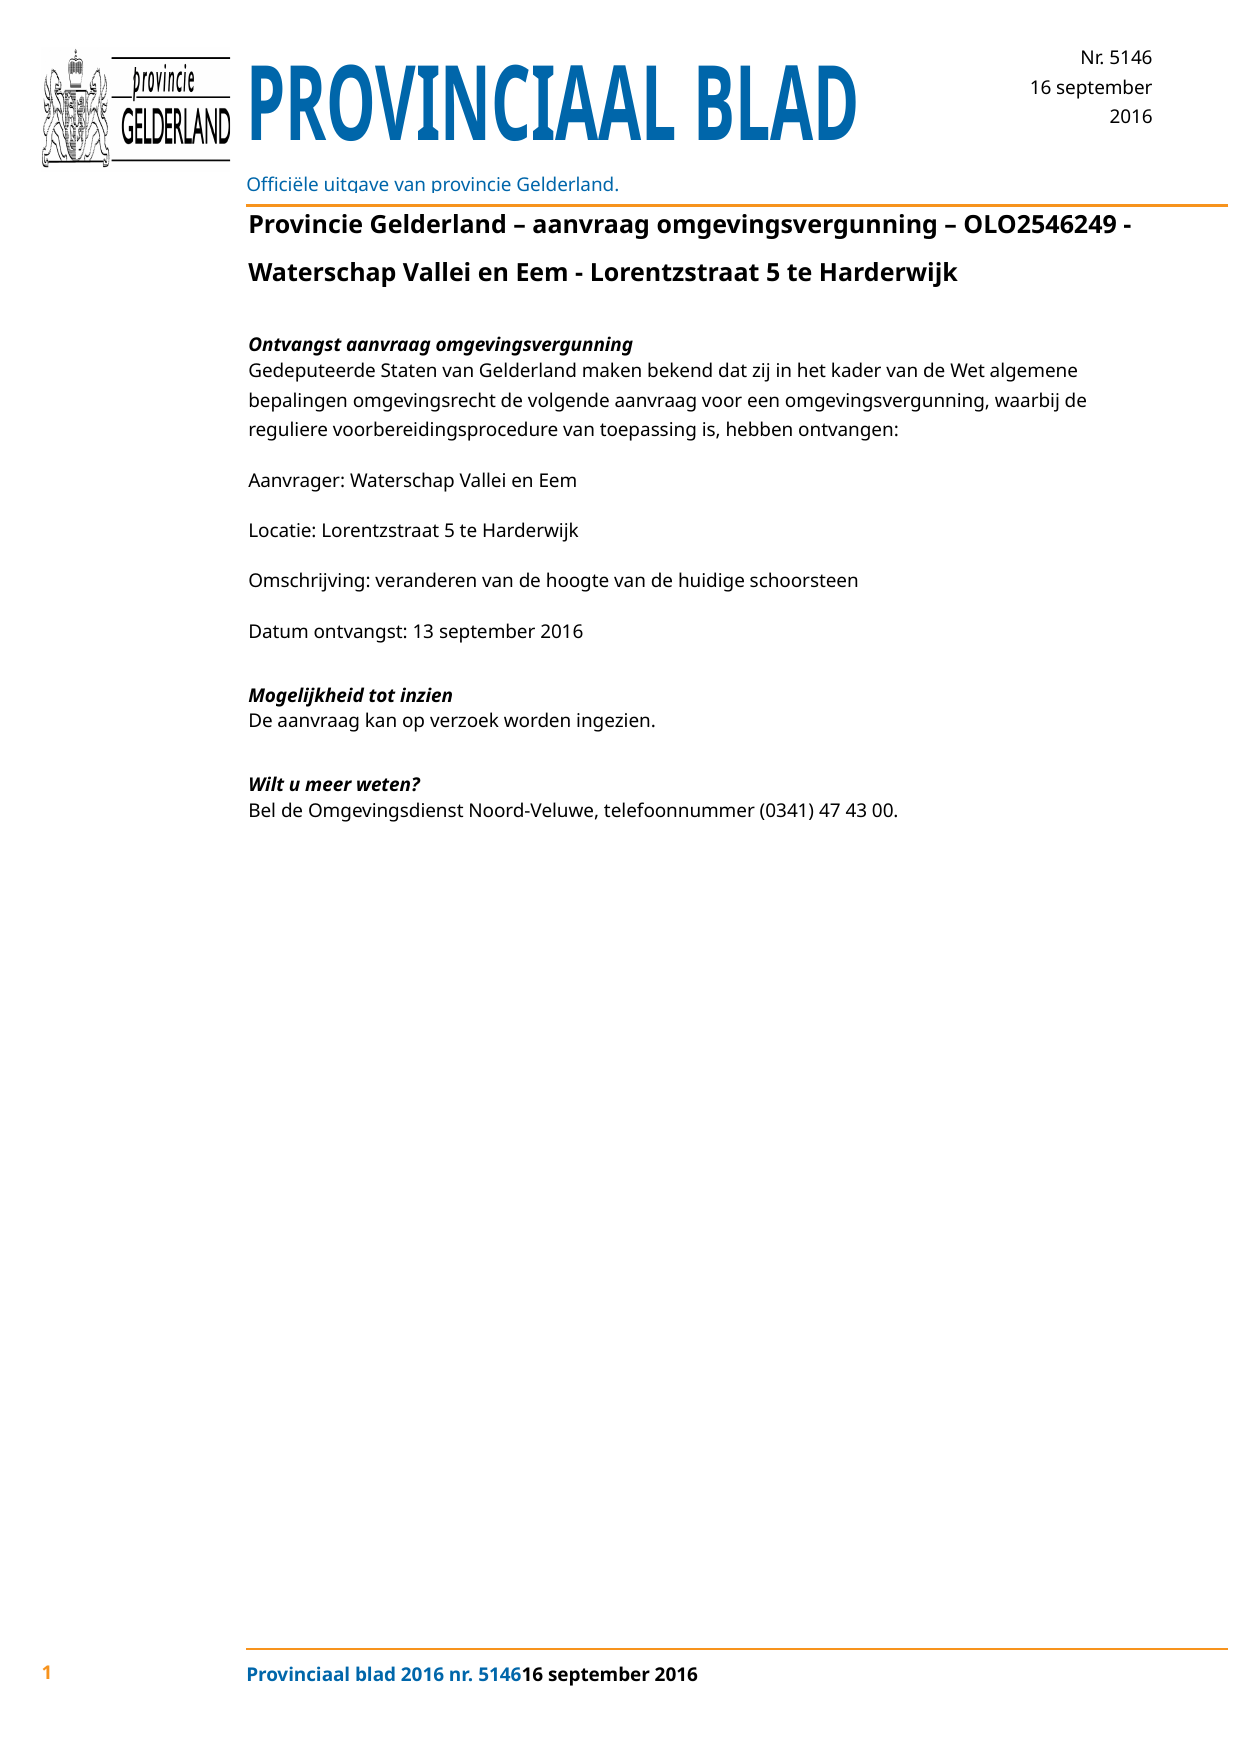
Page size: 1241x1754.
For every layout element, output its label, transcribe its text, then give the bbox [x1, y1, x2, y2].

text Bel de Omgevingsdienst Noord-Veluwe, telefoonnummer (0341) 47 43 00. [248, 797, 1152, 823]
text Gedeputeerde Staten van Gelderland maken bekend dat zij in het kader van de Wet algemene bepalingen omgevingsrecht de volgende aanvraag voor een omgevingsvergunning, waarbij de reguliere voorbereidingsprocedure van toepassing is, hebben ontvangen: [248, 357, 1152, 442]
text De aanvraag kan op verzoek worden ingezien. [248, 708, 1152, 733]
text Mogelijkheid tot inzien [248, 682, 1152, 708]
text Provincie Gelderland – aanvraag omgevingsvergunning – OLO2546249 - Waterschap Vallei en Eem - Lorentzstraat 5 te Harderwijk [248, 207, 1152, 288]
text Ontvangst aanvraag omgevingsvergunning [248, 331, 1152, 357]
picture [41, 47, 231, 172]
text Aanvrager: Waterschap Vallei en Eem [248, 467, 1152, 492]
text Locatie: Lorentzstraat 5 te Harderwijk [248, 517, 1152, 543]
text Omschrijving: veranderen van de hoogte van de huidige schoorsteen [248, 568, 1152, 593]
text Wilt u meer weten? [248, 772, 1152, 797]
text Datum ontvangst: 13 september 2016 [248, 618, 1152, 644]
